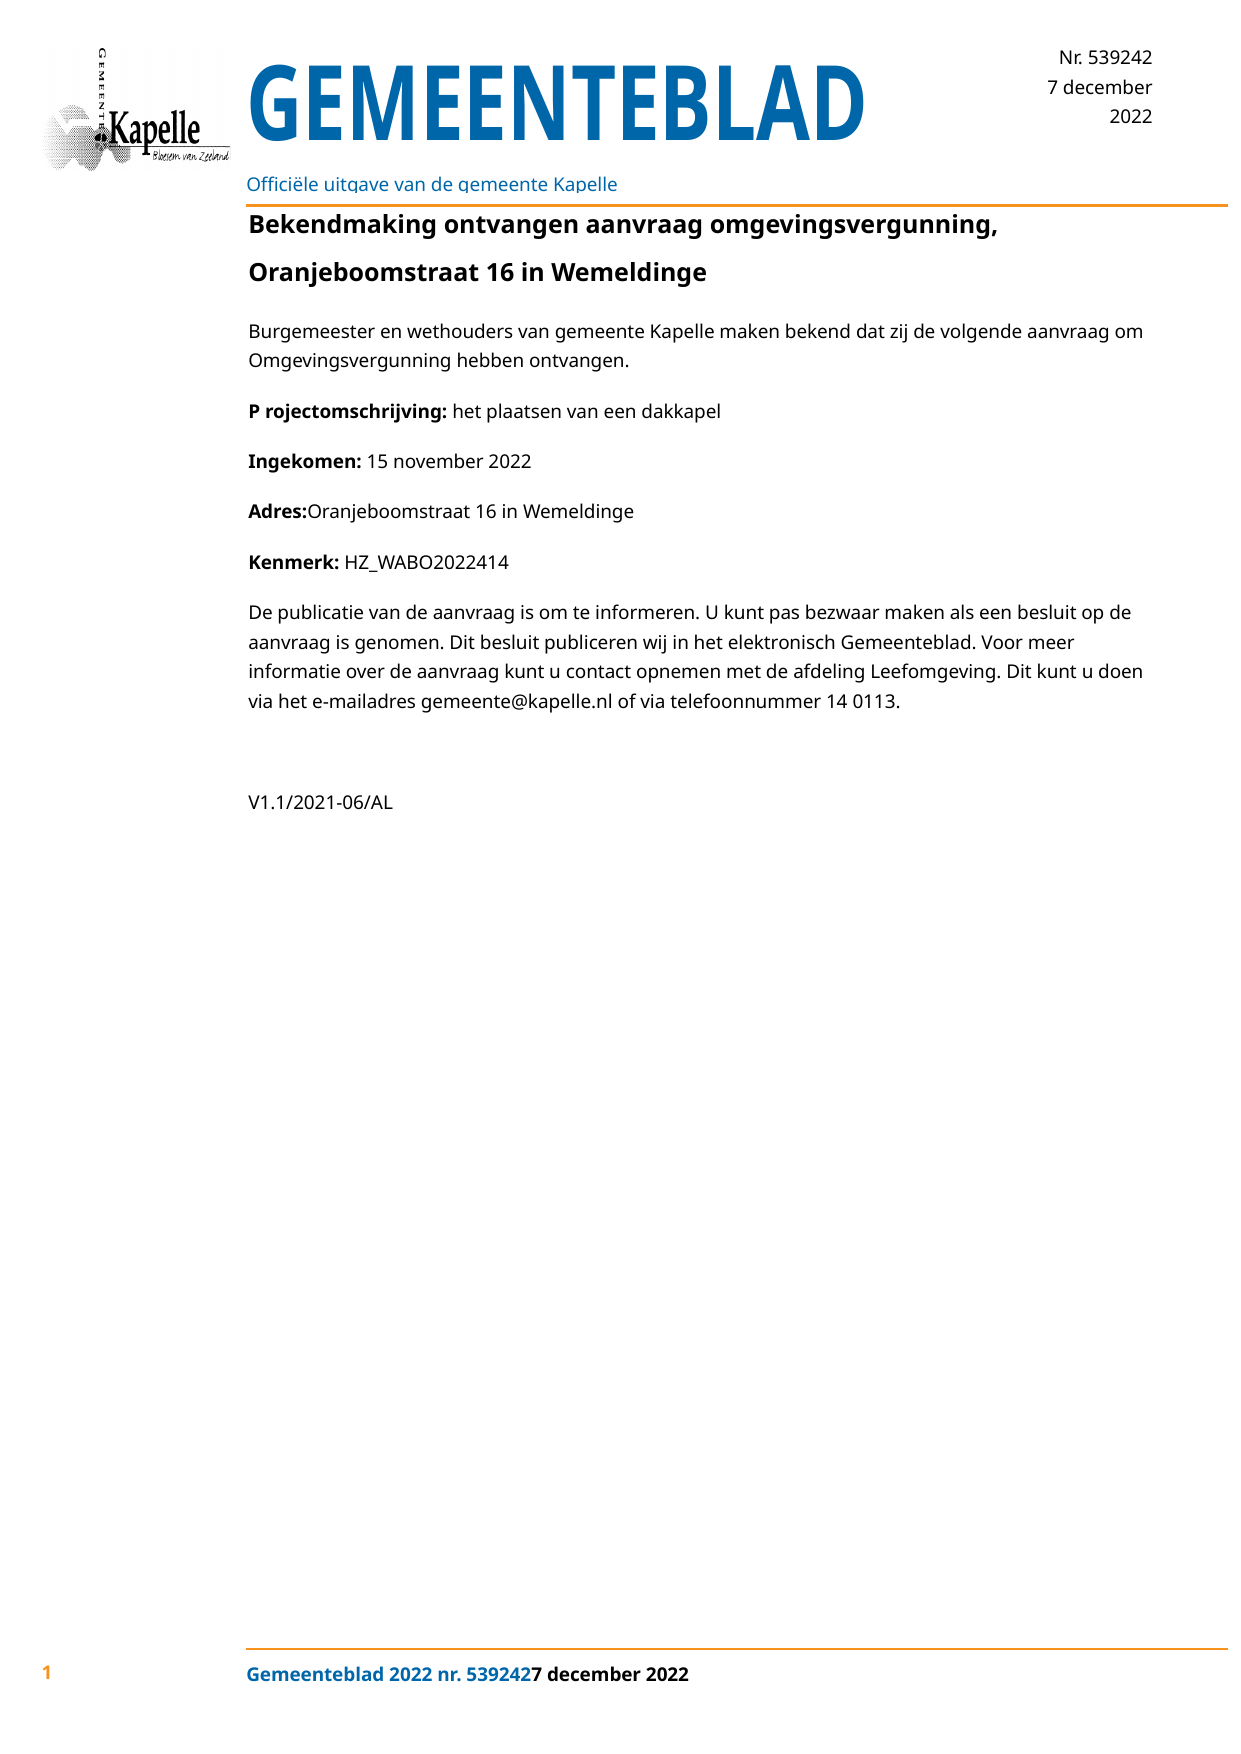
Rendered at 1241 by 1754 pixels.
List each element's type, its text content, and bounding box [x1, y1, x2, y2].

text Kenmerk: HZ_WABO2022414 [248, 549, 1152, 575]
text Adres:Oranjeboomstraat 16 in Wemeldinge [248, 499, 1152, 524]
text Burgemeester en wethouders van gemeente Kapelle maken bekend dat zij de volgende aanvraag om Omgevingsvergunning hebben ontvangen. [248, 318, 1152, 373]
picture [41, 47, 231, 172]
text De publicatie van de aanvraag is om te informeren. U kunt pas bezwaar maken als een besluit op de aanvraag is genomen. Dit besluit publiceren wij in het elektronisch Gemeenteblad. Voor meer informatie over de aanvraag kunt u contact opnemen met de afdeling Leefomgeving. Dit kunt u doen via het e-mailadres gemeente@kapelle.nl of via telefoonnummer 14 0113. [248, 599, 1152, 714]
text Ingekomen: 15 november 2022 [248, 448, 1152, 474]
text Bekendmaking ontvangen aanvraag omgevingsvergunning, Oranjeboomstraat 16 in Wemeldinge [248, 207, 1152, 288]
text V1.1/2021-06/AL [248, 789, 1152, 815]
text P rojectomschrijving: het plaatsen van een dakkapel [248, 398, 1152, 424]
